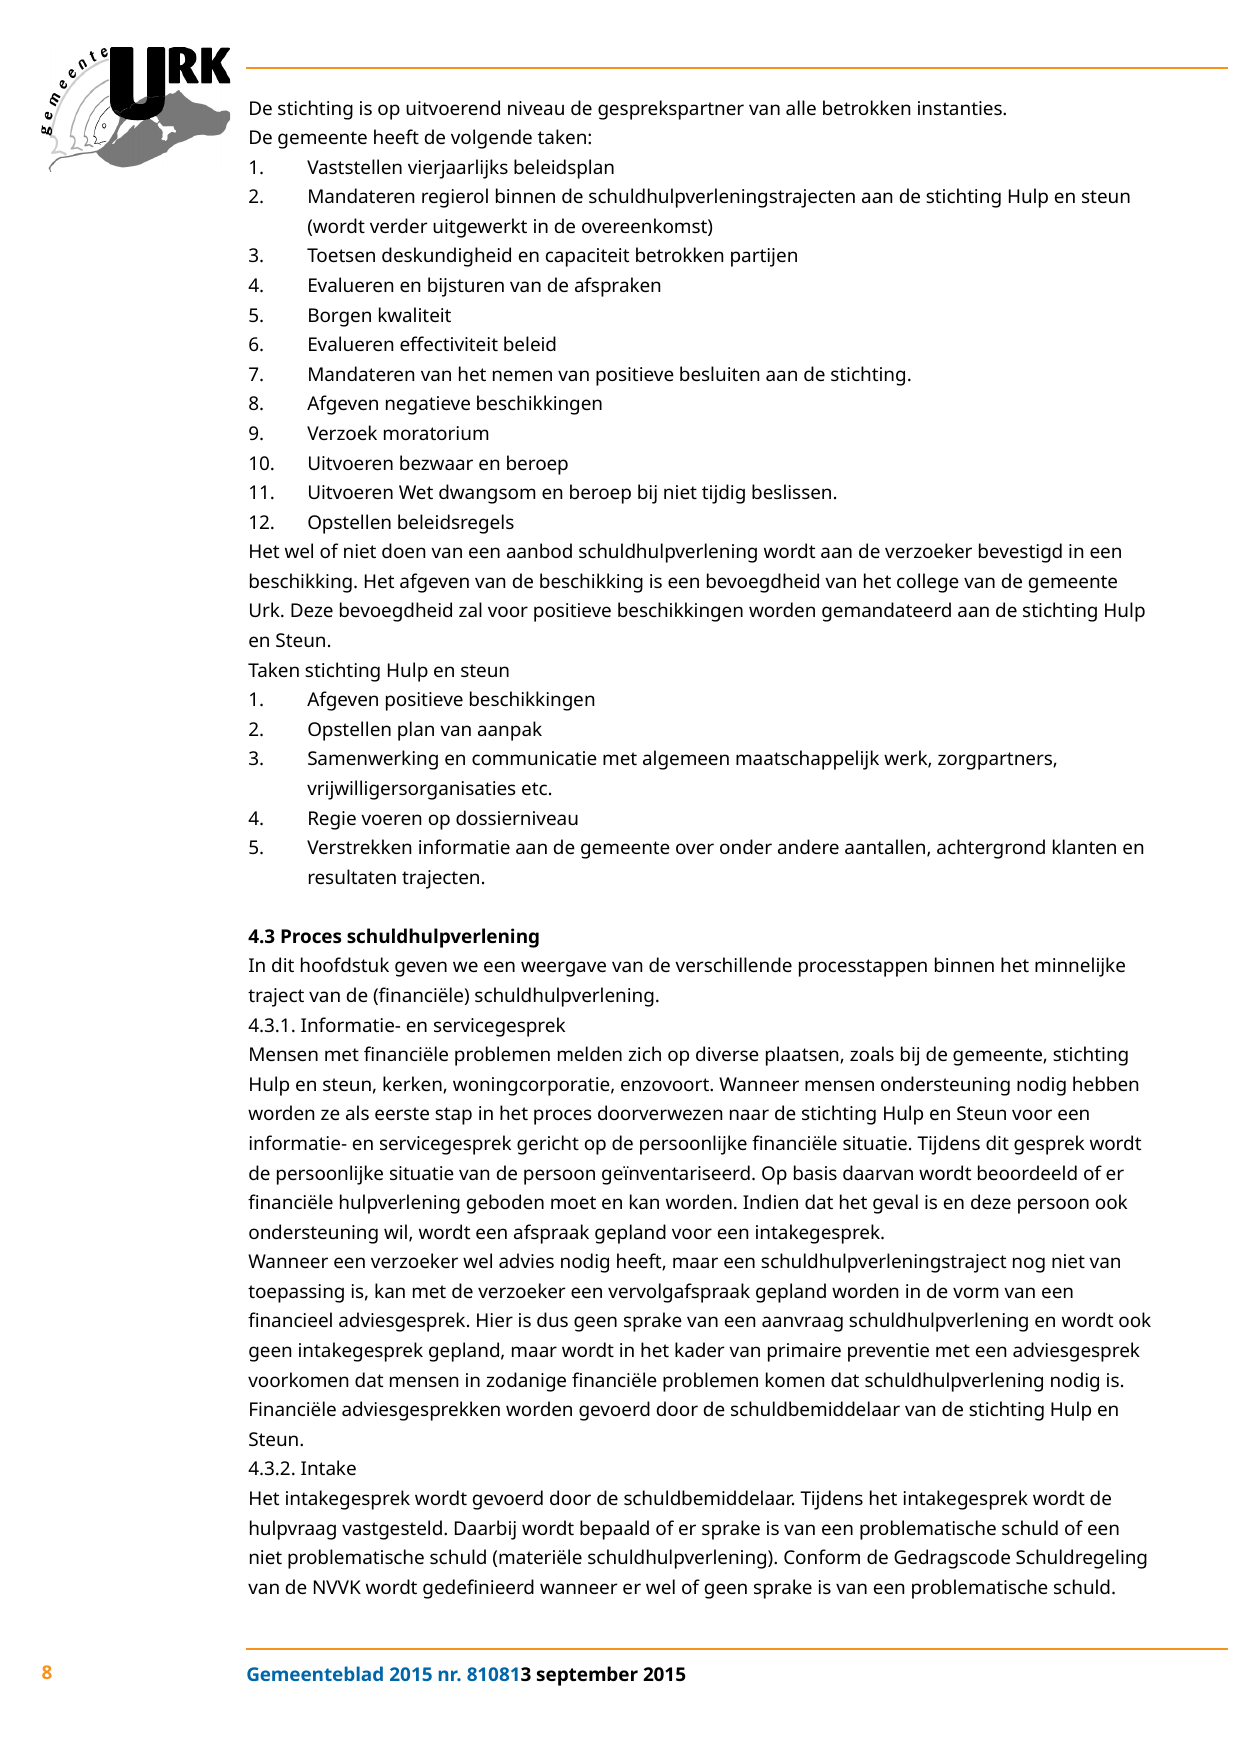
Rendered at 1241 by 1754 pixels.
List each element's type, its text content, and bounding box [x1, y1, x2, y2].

list Evalueren en bijsturen van de afspraken [248, 272, 1152, 298]
list Borgen kwaliteit [248, 302, 1152, 328]
list Regie voeren op dossierniveau [248, 805, 1152, 831]
list Verzoek moratorium [248, 420, 1152, 446]
text 4.3.2. Intake [248, 1456, 1152, 1481]
picture [41, 47, 231, 172]
text 4.3 Proces schuldhulpverlening [248, 923, 1152, 949]
list Vaststellen vierjaarlijks beleidsplan [248, 154, 1152, 180]
list Mandateren van het nemen van positieve besluiten aan de stichting. [248, 361, 1152, 387]
text De stichting is op uitvoerend niveau de gesprekspartner van alle betrokken instanties. [248, 95, 1152, 121]
list Opstellen beleidsregels [248, 509, 1152, 535]
text Mensen met financiële problemen melden zich op diverse plaatsen, zoals bij de gemeente, stichting Hulp en steun, kerken, woningcorporatie, enzovoort. Wanneer mensen ondersteuning nodig hebben worden ze als eerste stap in het proces doorverwezen naar de stichting Hulp en Steun voor een informatie- en servicegesprek gericht op de persoonlijke financiële situatie. Tijdens dit gesprek wordt de persoonlijke situatie van de persoon geïnventariseerd. Op basis daarvan wordt beoordeeld of er financiële hulpverlening geboden moet en kan worden. Indien dat het geval is en deze persoon ook ondersteuning wil, wordt een afspraak gepland voor een intakegesprek. [248, 1041, 1152, 1245]
text De gemeente heeft de volgende taken: [248, 124, 1152, 150]
text Het intakegesprek wordt gevoerd door de schuldbemiddelaar. Tijdens het intakegesprek wordt de hulpvraag vastgesteld. Daarbij wordt bepaald of er sprake is van een problematische schuld of een niet problematische schuld (materiële schuldhulpverlening). Conform de Gedragscode Schuldregeling van de NVVK wordt gedefinieerd wanneer er wel of geen sprake is van een problematische schuld. [248, 1485, 1152, 1600]
list Mandateren regierol binnen de schuldhulpverleningstrajecten aan de stichting Hulp en steun (wordt verder uitgewerkt in de overeenkomst) [248, 183, 1152, 239]
list Opstellen plan van aanpak [248, 716, 1152, 742]
list Evalueren effectiviteit beleid [248, 331, 1152, 357]
text Wanneer een verzoeker wel advies nodig heeft, maar een schuldhulpverleningstraject nog niet van toepassing is, kan met de verzoeker een vervolgafspraak gepland worden in de vorm van een financieel adviesgesprek. Hier is dus geen sprake van een aanvraag schuldhulpverlening en wordt ook geen intakegesprek gepland, maar wordt in het kader van primaire preventie met een adviesgesprek voorkomen dat mensen in zodanige financiële problemen komen dat schuldhulpverlening nodig is. Financiële adviesgesprekken worden gevoerd door de schuldbemiddelaar van de stichting Hulp en Steun. [248, 1248, 1152, 1452]
text 4.3.1. Informatie- en servicegesprek [248, 1012, 1152, 1038]
list Toetsen deskundigheid en capaciteit betrokken partijen [248, 243, 1152, 268]
list Afgeven positieve beschikkingen [248, 686, 1152, 712]
list Samenwerking en communicatie met algemeen maatschappelijk werk, zorgpartners, vrijwilligersorganisaties etc. [248, 746, 1152, 801]
list Afgeven negatieve beschikkingen [248, 391, 1152, 416]
text Taken stichting Hulp en steun [248, 657, 1152, 683]
list Verstrekken informatie aan de gemeente over onder andere aantallen, achtergrond klanten en resultaten trajecten. [248, 834, 1152, 890]
list Uitvoeren Wet dwangsom en beroep bij niet tijdig beslissen. [248, 479, 1152, 505]
list Uitvoeren bezwaar en beroep [248, 450, 1152, 476]
text In dit hoofdstuk geven we een weergave van de verschillende processtappen binnen het minnelijke traject van de (financiële) schuldhulpverlening. [248, 953, 1152, 1008]
text Het wel of niet doen van een aanbod schuldhulpverlening wordt aan de verzoeker bevestigd in een beschikking. Het afgeven van de beschikking is een bevoegdheid van het college van de gemeente Urk. Deze bevoegdheid zal voor positieve beschikkingen worden gemandateerd aan de stichting Hulp en Steun. [248, 538, 1152, 653]
